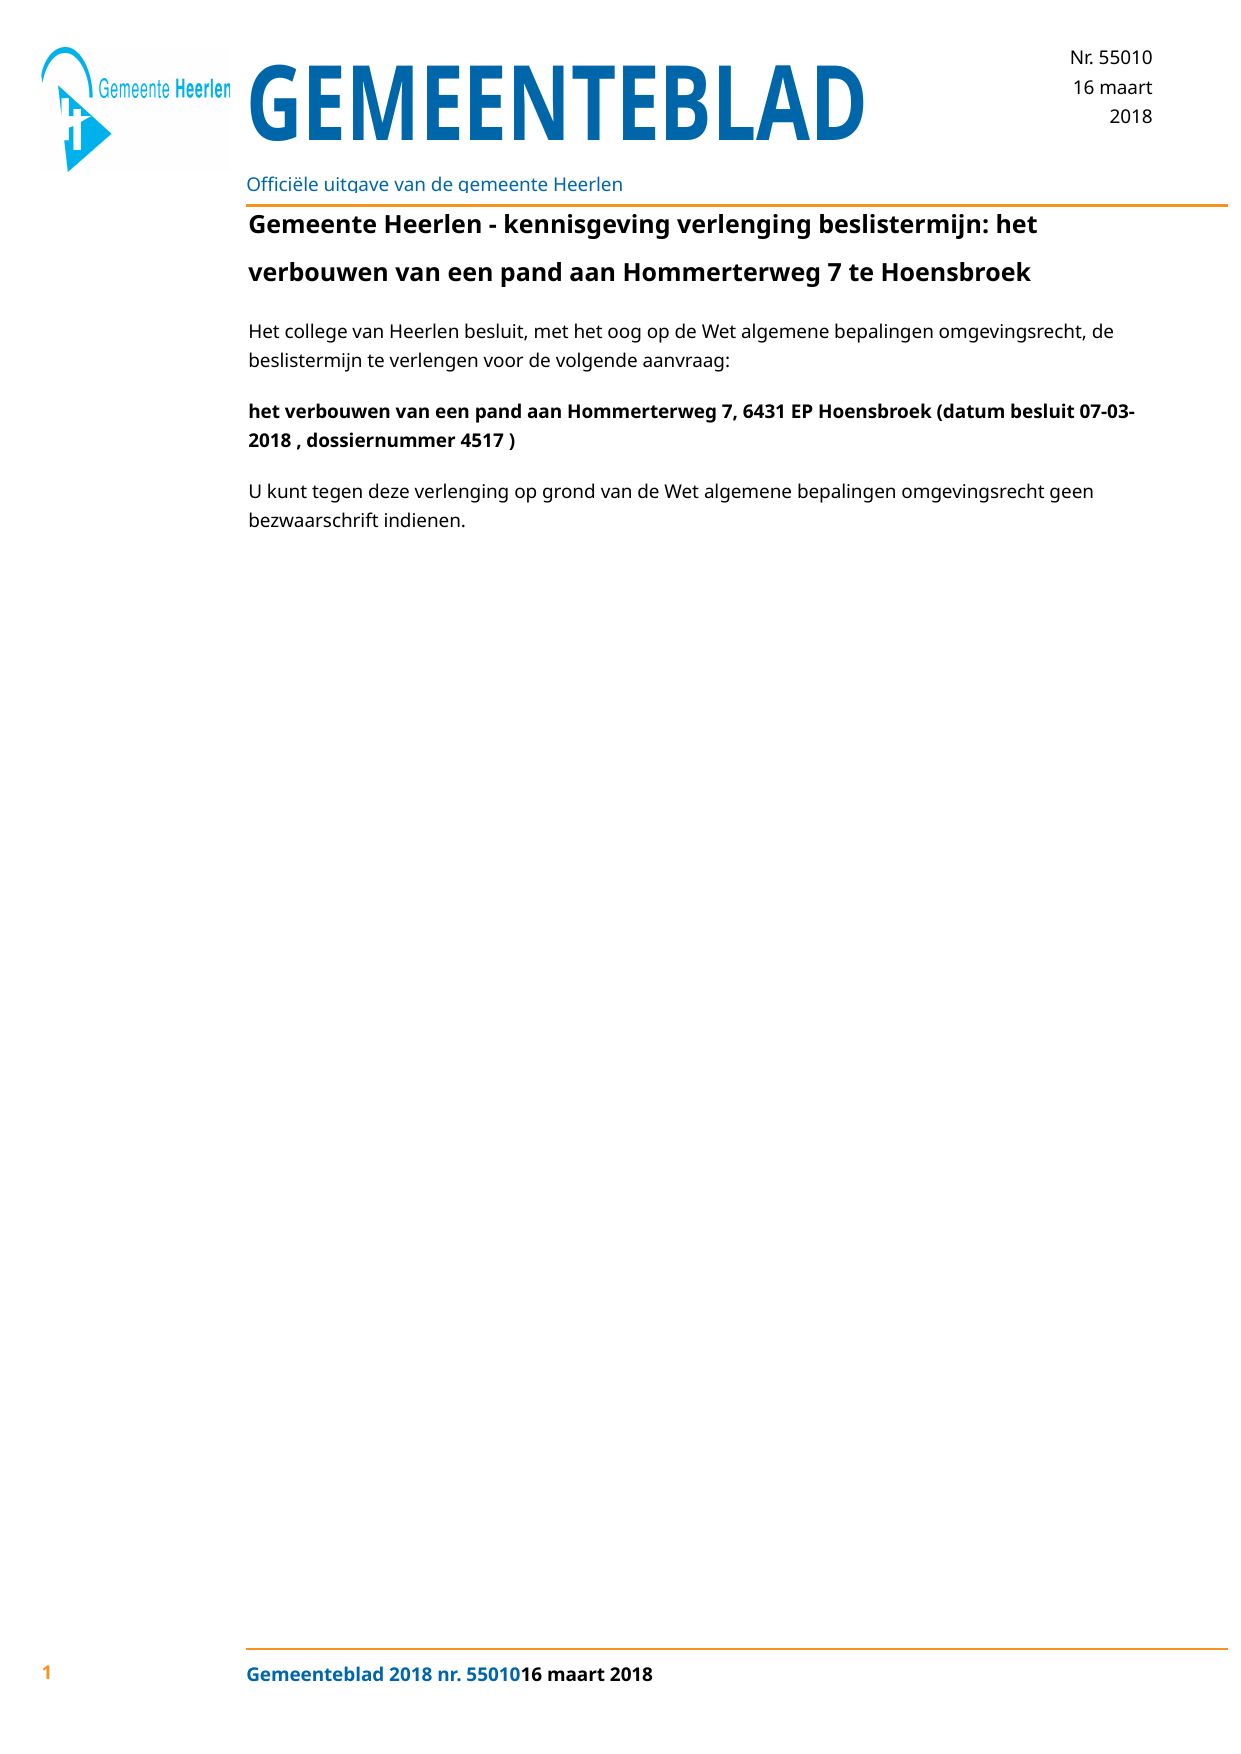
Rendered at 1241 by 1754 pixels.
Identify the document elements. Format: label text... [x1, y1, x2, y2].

text U kunt tegen deze verlenging op grond van de Wet algemene bepalingen omgevingsrecht geen bezwaarschrift indienen. [248, 478, 1152, 533]
text het verbouwen van een pand aan Hommerterweg 7, 6431 EP Hoensbroek (datum besluit 07-03-2018 , dossiernummer 4517 ) [248, 398, 1152, 453]
picture [41, 47, 231, 172]
text Het college van Heerlen besluit, met het oog op de Wet algemene bepalingen omgevingsrecht, de beslistermijn te verlengen voor de volgende aanvraag: [248, 318, 1152, 373]
picture [41, 47, 58, 70]
text Gemeente Heerlen - kennisgeving verlenging beslistermijn: het verbouwen van een pand aan Hommerterweg 7 te Hoensbroek [248, 207, 1152, 288]
